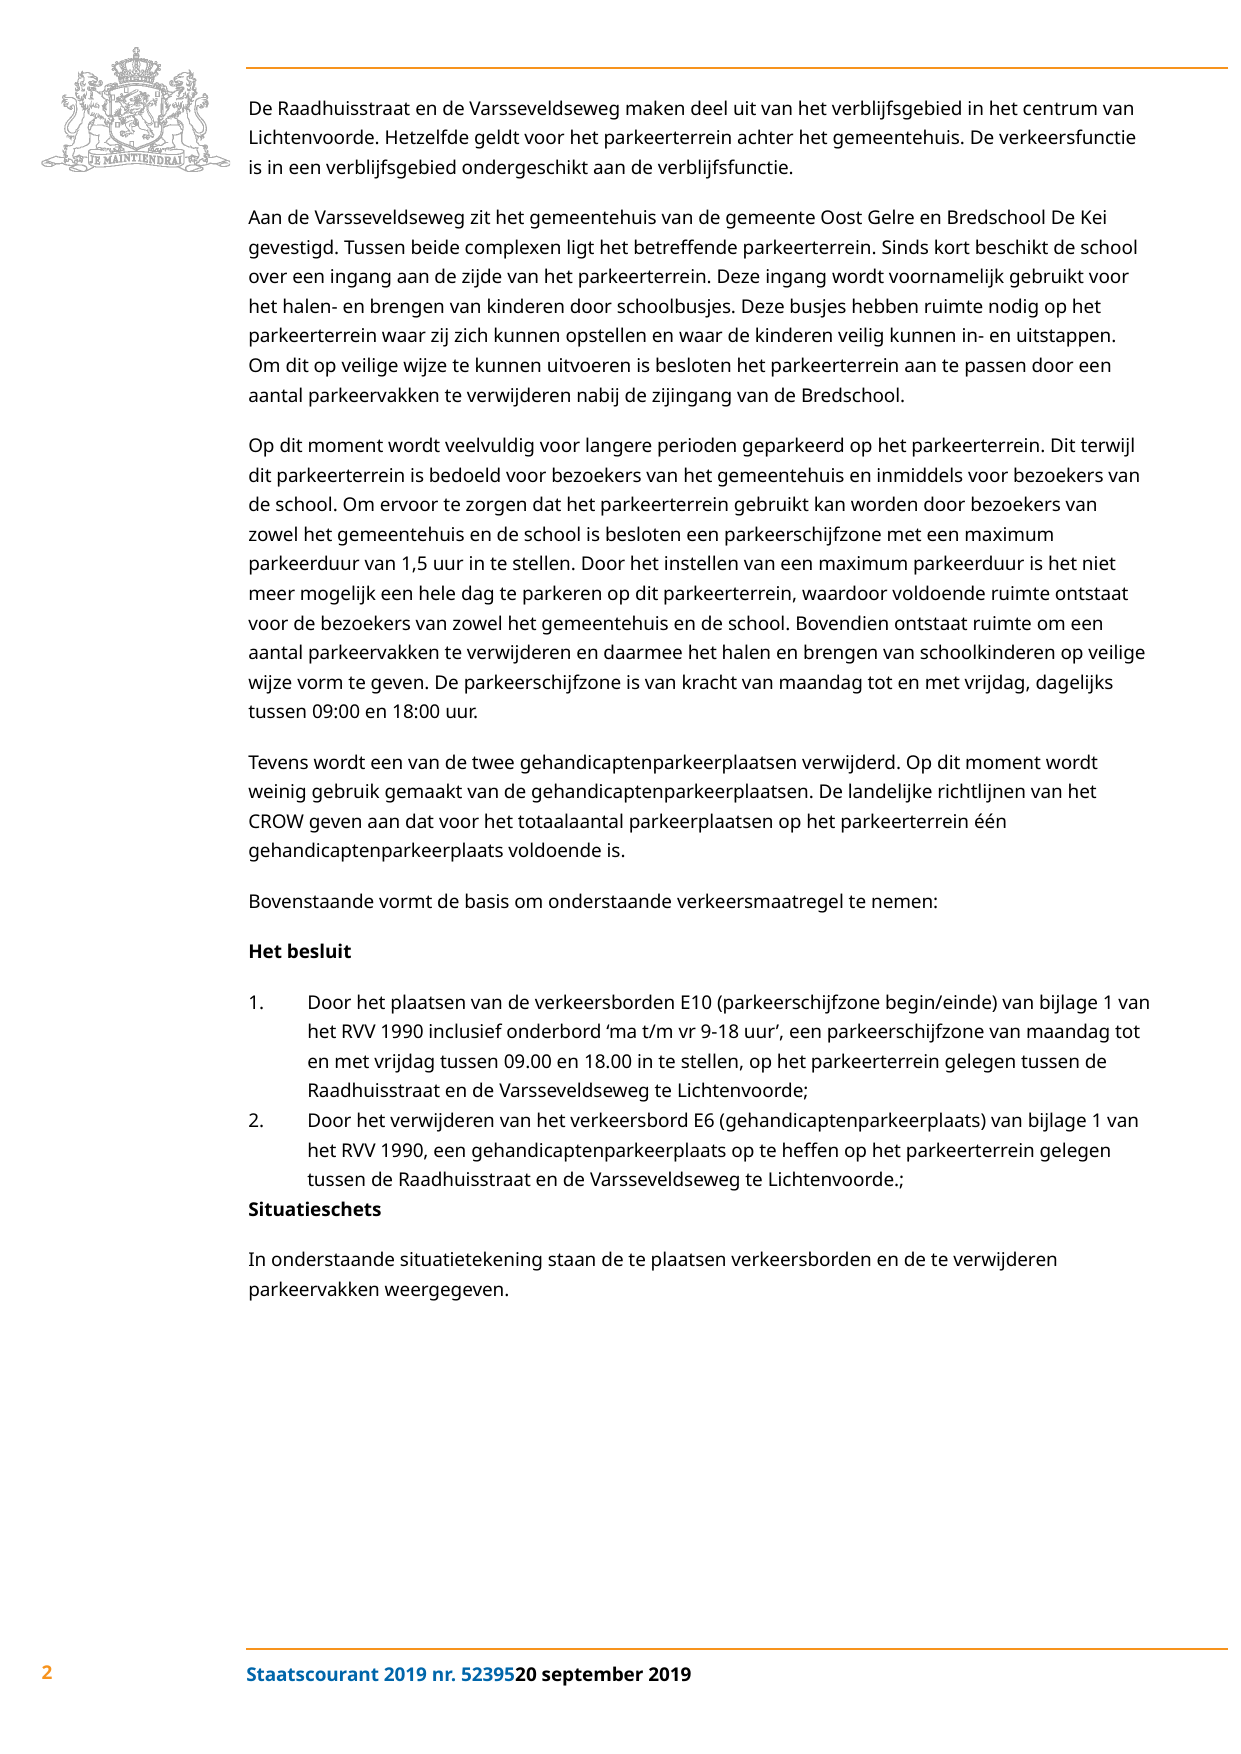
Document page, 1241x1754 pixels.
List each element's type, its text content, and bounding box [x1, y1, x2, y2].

list Door het verwijderen van het verkeersbord E6 (gehandicaptenparkeerplaats) van bijlage 1 van het RVV 1990, een gehandicaptenparkeerplaats op te heffen op het parkeerterrein gelegen tussen de Raadhuisstraat en de Varsseveldseweg te Lichtenvoorde.; [248, 1107, 1152, 1192]
list Door het plaatsen van de verkeersborden E10 (parkeerschijfzone begin/einde) van bijlage 1 van het RVV 1990 inclusief onderbord ‘ma t/m vr 9-18 uur’, een parkeerschijfzone van maandag tot en met vrijdag tussen 09.00 en 18.00 in te stellen, op het parkeerterrein gelegen tussen de Raadhuisstraat en de Varsseveldseweg te Lichtenvoorde; [248, 989, 1152, 1103]
text Aan de Varsseveldseweg zit het gemeentehuis van de gemeente Oost Gelre en Bredschool De Kei gevestigd. Tussen beide complexen ligt het betreffende parkeerterrein. Sinds kort beschikt de school over een ingang aan de zijde van het parkeerterrein. Deze ingang wordt voornamelijk gebruikt voor het halen- en brengen van kinderen door schoolbusjes. Deze busjes hebben ruimte nodig op het parkeerterrein waar zij zich kunnen opstellen en waar de kinderen veilig kunnen in- en uitstappen. Om dit op veilige wijze te kunnen uitvoeren is besloten het parkeerterrein aan te passen door een aantal parkeervakken te verwijderen nabij de zijingang van de Bredschool. [248, 204, 1152, 408]
text De Raadhuisstraat en de Varsseveldseweg maken deel uit van het verblijfsgebied in het centrum van Lichtenvoorde. Hetzelfde geldt voor het parkeerterrein achter het gemeentehuis. De verkeersfunctie is in een verblijfsgebied ondergeschikt aan de verblijfsfunctie. [248, 95, 1152, 180]
text Tevens wordt een van de twee gehandicaptenparkeerplaatsen verwijderd. Op dit moment wordt weinig gebruik gemaakt van de gehandicaptenparkeerplaatsen. De landelijke richtlijnen van het CROW geven aan dat voor het totaalaantal parkeerplaatsen op het parkeerterrein één gehandicaptenparkeerplaats voldoende is. [248, 749, 1152, 863]
text Bovenstaande vormt de basis om onderstaande verkeersmaatregel te nemen: [248, 888, 1152, 914]
text Op dit moment wordt veelvuldig voor langere perioden geparkeerd op het parkeerterrein. Dit terwijl dit parkeerterrein is bedoeld voor bezoekers van het gemeentehuis en inmiddels voor bezoekers van de school. Om ervoor te zorgen dat het parkeerterrein gebruikt kan worden door bezoekers van zowel het gemeentehuis en de school is besloten een parkeerschijfzone met een maximum parkeerduur van 1,5 uur in te stellen. Door het instellen van een maximum parkeerduur is het niet meer mogelijk een hele dag te parkeren op dit parkeerterrein, waardoor voldoende ruimte ontstaat voor de bezoekers van zowel het gemeentehuis en de school. Bovendien ontstaat ruimte om een aantal parkeervakken te verwijderen en daarmee het halen en brengen van schoolkinderen op veilige wijze vorm te geven. De parkeerschijfzone is van kracht van maandag tot en met vrijdag, dagelijks tussen 09:00 en 18:00 uur. [248, 432, 1152, 724]
text In onderstaande situatietekening staan de te plaatsen verkeersborden en de te verwijderen parkeervakken weergegeven. [248, 1246, 1152, 1302]
text Het besluit [248, 938, 1152, 964]
text Situatieschets [248, 1196, 1152, 1222]
picture [41, 47, 231, 172]
